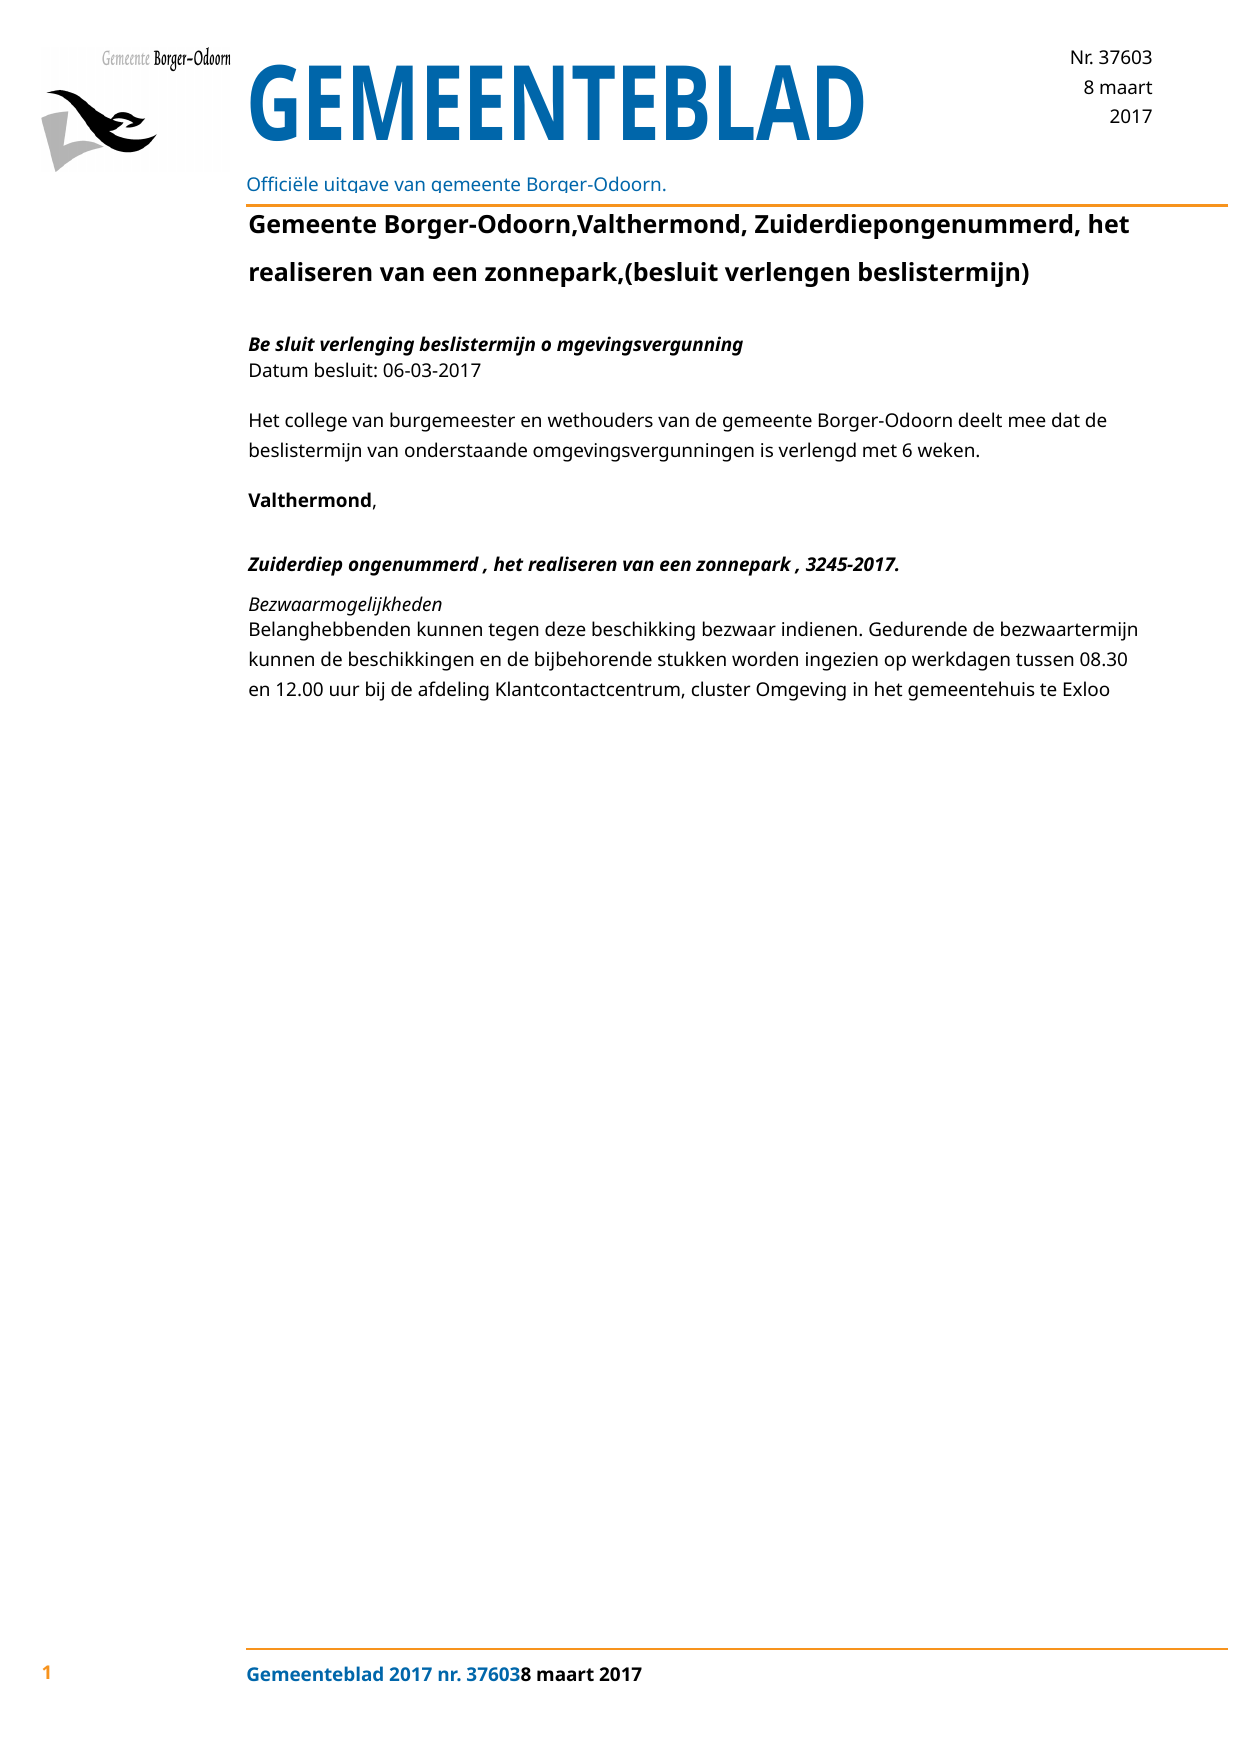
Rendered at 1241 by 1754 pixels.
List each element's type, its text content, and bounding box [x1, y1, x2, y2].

text Gemeente Borger-Odoorn,Valthermond, Zuiderdiepongenummerd, het realiseren van een zonnepark,(besluit verlengen beslistermijn) [248, 207, 1152, 288]
picture [41, 47, 231, 172]
text Datum besluit: 06-03-2017 [248, 357, 1152, 383]
text Belanghebbenden kunnen tegen deze beschikking bezwaar indienen. Gedurende de bezwaartermijn kunnen de beschikkingen en de bijbehorende stukken worden ingezien op werkdagen tussen 08.30 en 12.00 uur bij de afdeling Klantcontactcentrum, cluster Omgeving in het gemeentehuis te Exloo [248, 617, 1152, 701]
text Valthermond, [248, 488, 1152, 513]
text Het college van burgemeester en wethouders van de gemeente Borger-Odoorn deelt mee dat de beslistermijn van onderstaande omgevingsvergunningen is verlengd met 6 weken. [248, 408, 1152, 463]
text Bezwaarmogelijkheden [248, 591, 1152, 617]
text Zuiderdiep ongenummerd , het realiseren van een zonnepark , 3245-2017. [248, 552, 1152, 577]
text Be sluit verlenging beslistermijn o mgevingsvergunning [248, 331, 1152, 357]
